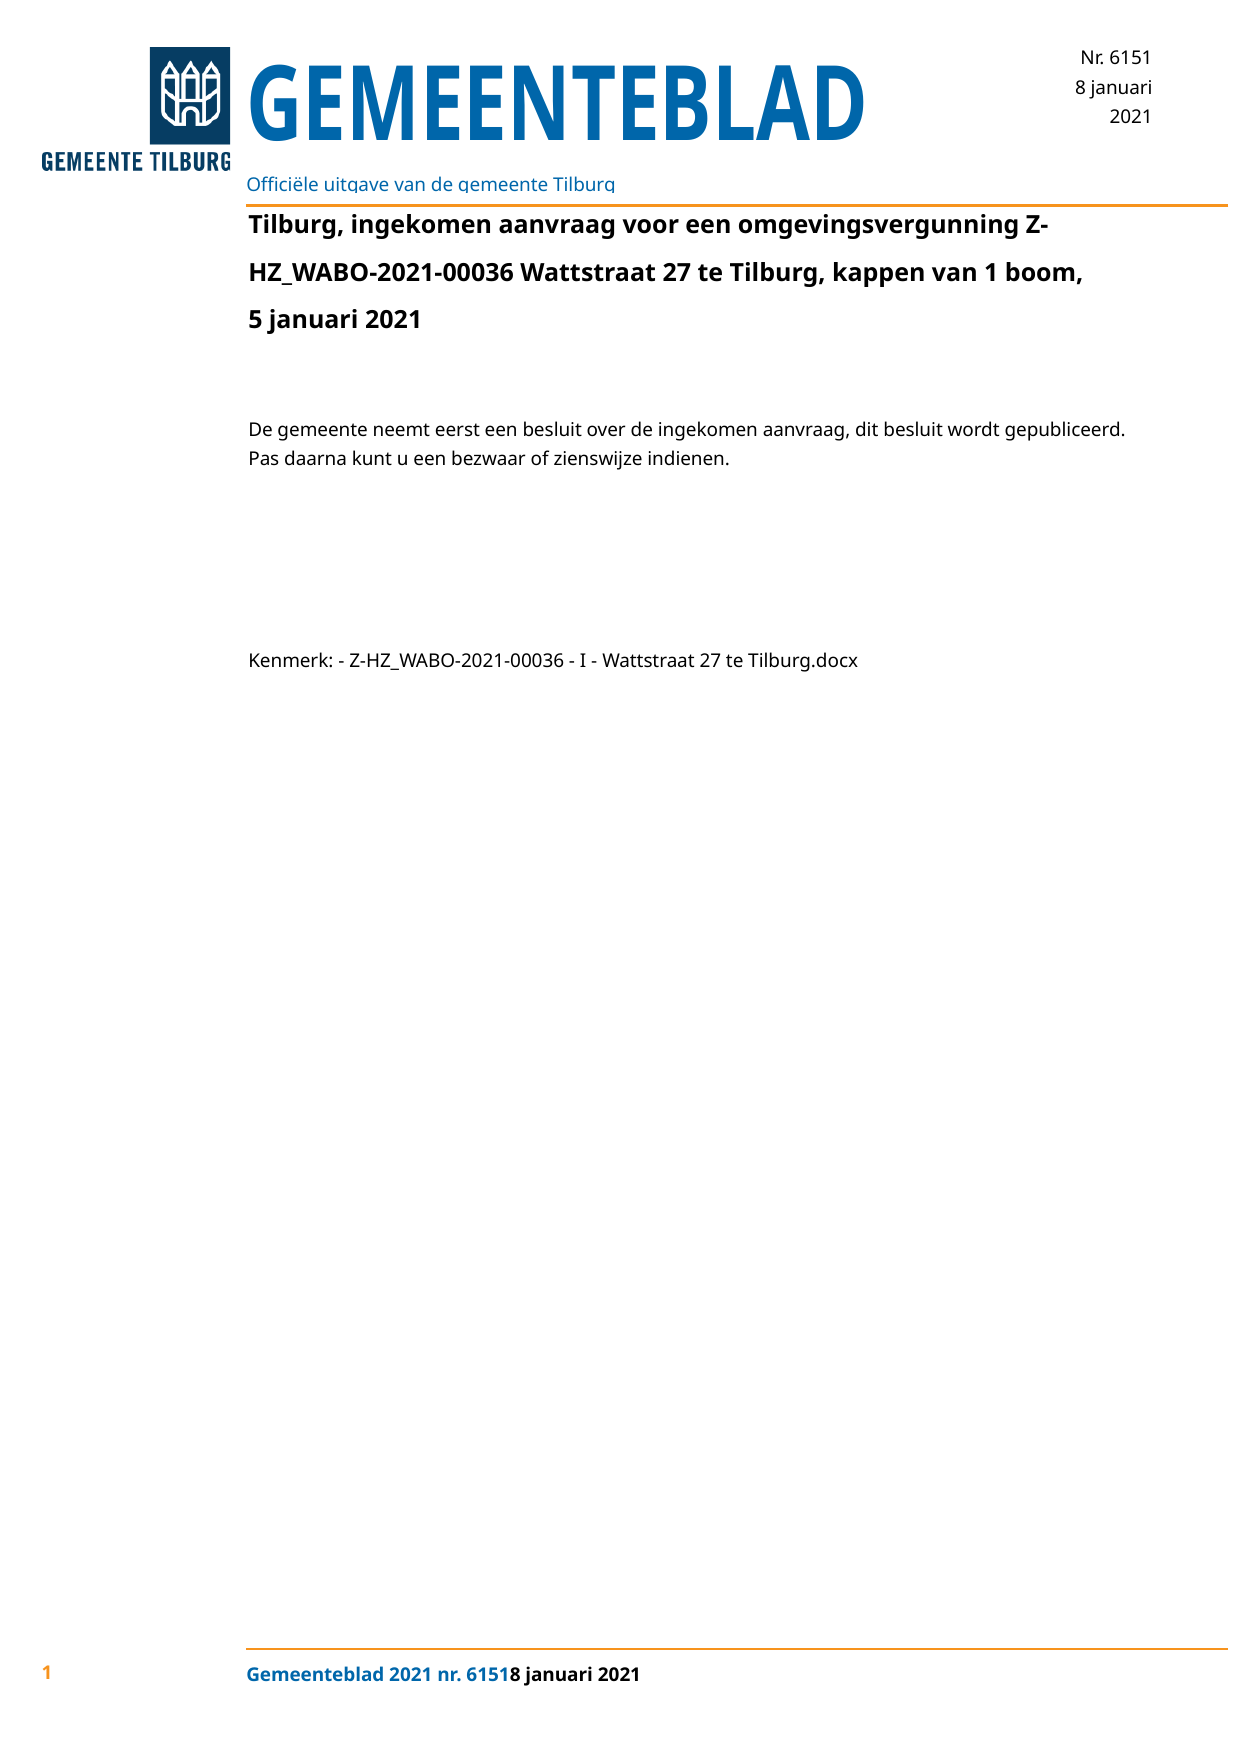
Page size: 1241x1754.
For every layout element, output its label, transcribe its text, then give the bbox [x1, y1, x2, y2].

text De gemeente neemt eerst een besluit over de ingekomen aanvraag, dit besluit wordt gepubliceerd. Pas daarna kunt u een bezwaar of zienswijze indienen. [248, 416, 1152, 471]
text Tilburg, ingekomen aanvraag voor een omgevingsvergunning Z-HZ_WABO-2021-00036 Wattstraat 27 te Tilburg, kappen van 1 boom, 5 januari 2021 [248, 207, 1152, 336]
picture [41, 47, 231, 172]
text Kenmerk: - Z-HZ_WABO-2021-00036 - I - Wattstraat 27 te Tilburg.docx [248, 647, 1152, 673]
